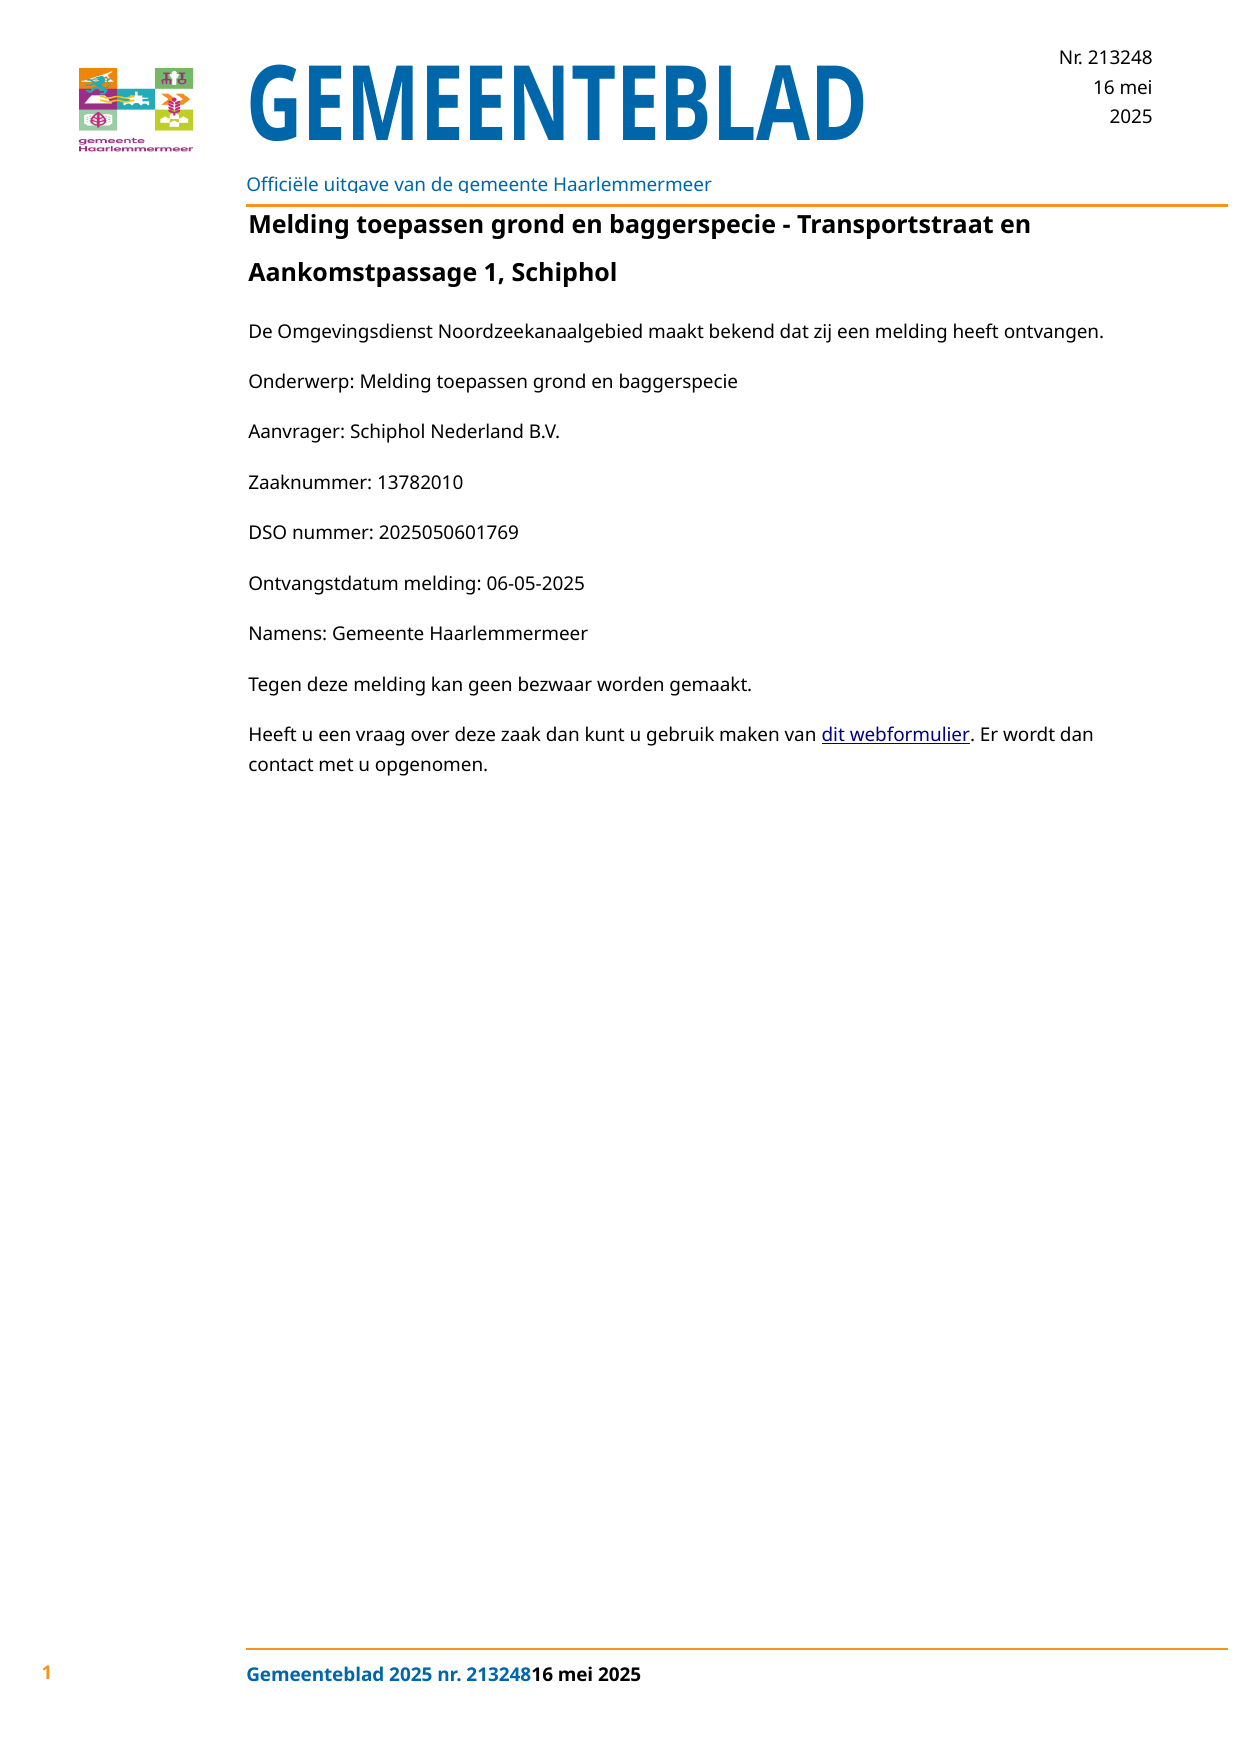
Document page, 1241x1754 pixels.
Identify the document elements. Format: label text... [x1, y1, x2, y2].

text Ontvangstdatum melding: 06-05-2025 [248, 570, 1152, 596]
text Melding toepassen grond en baggerspecie - Transportstraat en Aankomstpassage 1, Schiphol [248, 207, 1152, 288]
text Zaaknummer: 13782010 [248, 469, 1152, 495]
text Aanvrager: Schiphol Nederland B.V. [248, 419, 1152, 444]
text Namens: Gemeente Haarlemmermeer [248, 620, 1152, 646]
text Onderwerp: Melding toepassen grond en baggerspecie [248, 368, 1152, 394]
text Tegen deze melding kan geen bezwaar worden gemaakt. [248, 671, 1152, 697]
text De Omgevingsdienst Noordzeekanaalgebied maakt bekend dat zij een melding heeft ontvangen. [248, 318, 1152, 344]
picture [41, 47, 231, 172]
text Heeft u een vraag over deze zaak dan kunt u gebruik maken van dit webformulier. Er wordt dan contact met u opgenomen. [248, 721, 1152, 777]
text DSO nummer: 2025050601769 [248, 519, 1152, 545]
